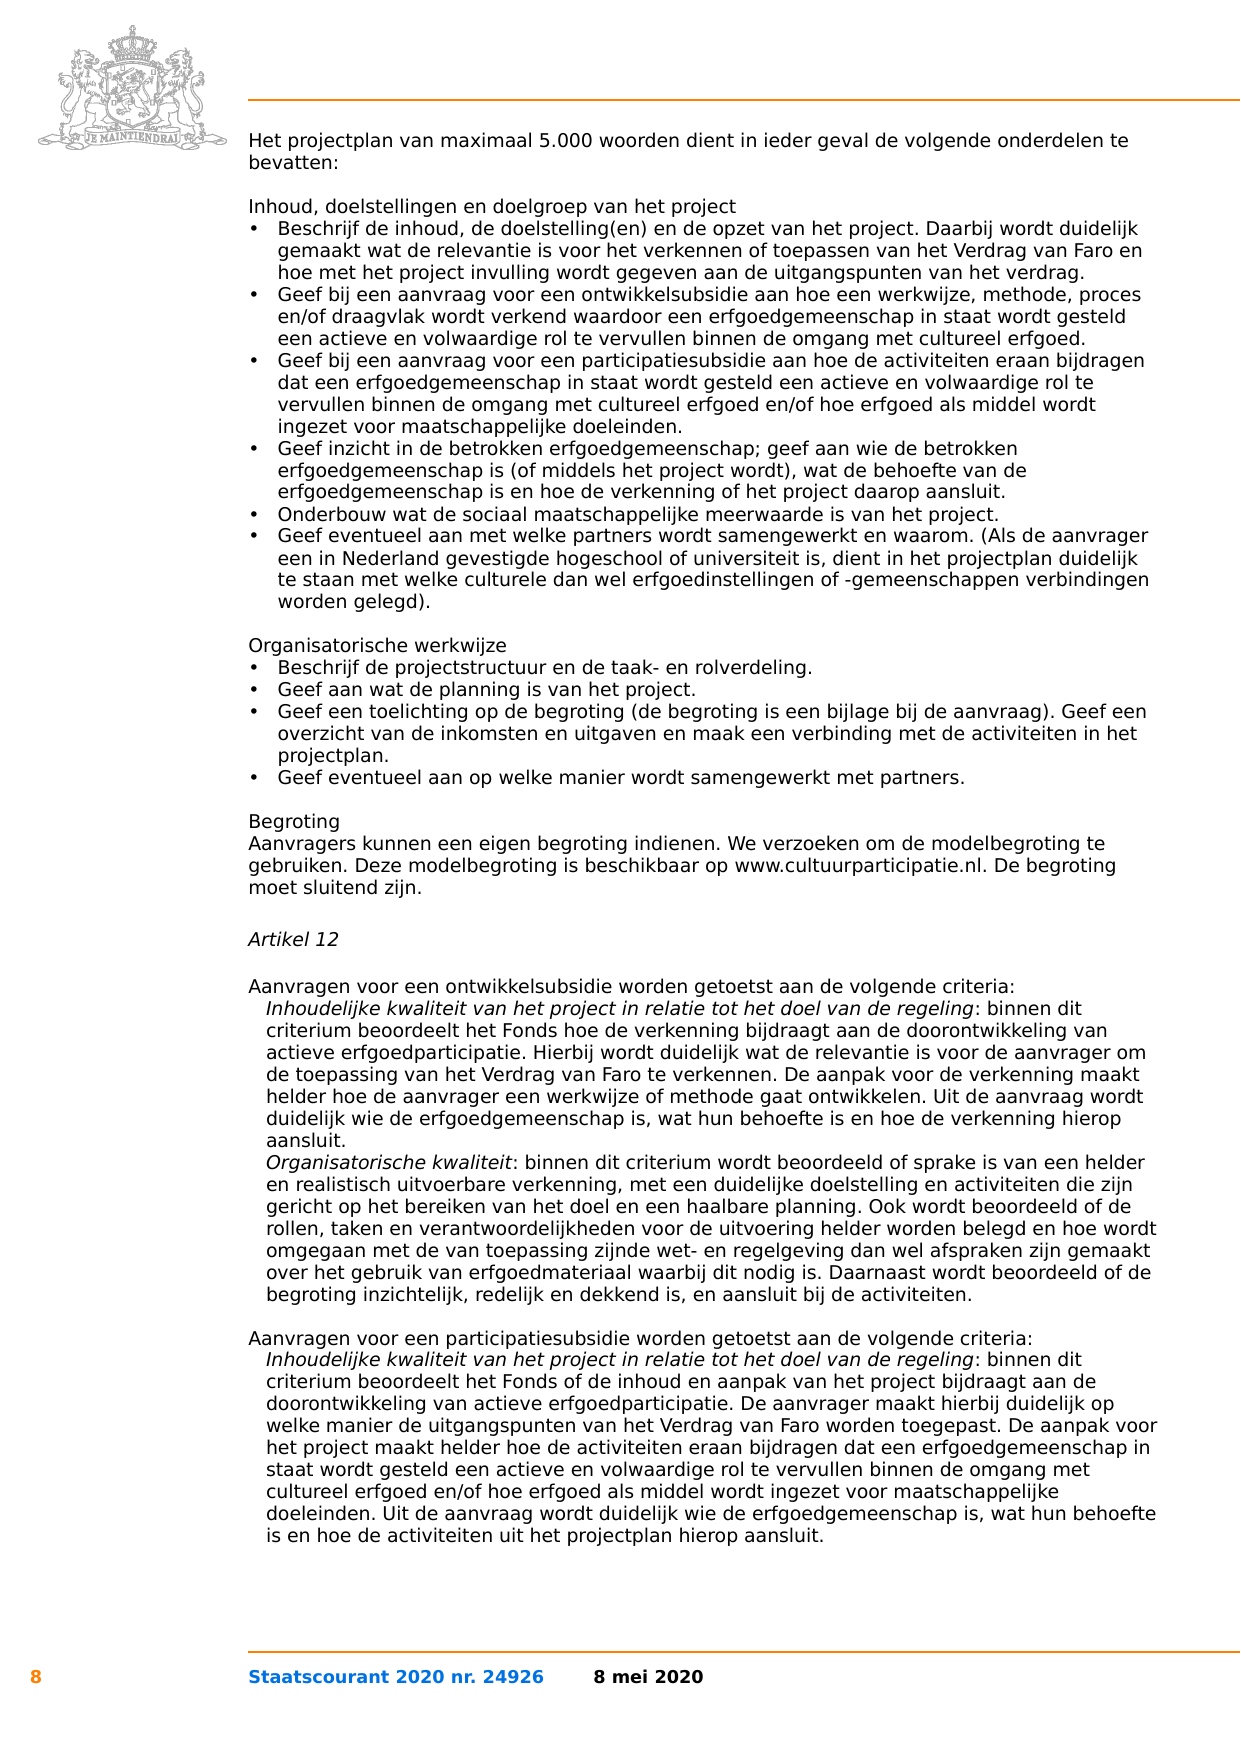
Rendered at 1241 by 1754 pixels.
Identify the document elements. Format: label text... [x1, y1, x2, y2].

text Aanvragers kunnen een eigen begroting indienen. We verzoeken om de modelbegroting te gebruiken. Deze modelbegroting is beschikbaar op www.cultuurparticipatie.nl. De begroting moet sluitend zijn. [248, 833, 1163, 899]
text Inhoud, doelstellingen en doelgroep van het project [248, 196, 1163, 218]
text Organisatorische kwaliteit: binnen dit criterium wordt beoordeeld of sprake is van een helder en realistisch uitvoerbare verkenning, met een duidelijke doelstelling en activiteiten die zijn gericht op het bereiken van het doel en een haalbare planning. Ook wordt beoordeeld of de rollen, taken en verantwoordelijkheden voor de uitvoering helder worden belegd en hoe wordt omgegaan met de van toepassing zijnde wet- en regelgeving dan wel afspraken zijn gemaakt over het gebruik van erfgoedmateriaal waarbij dit nodig is. Daarnaast wordt beoordeeld of de begroting inzichtelijk, redelijk en dekkend is, en aansluit bij de activiteiten. [248, 1152, 1163, 1306]
picture [38, 25, 227, 150]
text Inhoudelijke kwaliteit van het project in relatie tot het doel van de regeling: binnen dit criterium beoordeelt het Fonds hoe de verkenning bijdraagt aan de doorontwikkeling van actieve erfgoedparticipatie. Hierbij wordt duidelijk wat de relevantie is voor de aanvrager om de toepassing van het Verdrag van Faro te verkennen. De aanpak voor de verkenning maakt helder hoe de aanvrager een werkwijze of methode gaat ontwikkelen. Uit de aanvraag wordt duidelijk wie de erfgoedgemeenschap is, wat hun behoefte is en hoe de verkenning hierop aansluit. [248, 998, 1163, 1152]
text • Geef eventueel aan op welke manier wordt samengewerkt met partners. [248, 767, 1163, 789]
text Aanvragen voor een ontwikkelsubsidie worden getoetst aan de volgende criteria: [248, 976, 1163, 998]
text • Beschrijf de projectstructuur en de taak- en rolverdeling. [248, 657, 1163, 679]
text Aanvragen voor een participatiesubsidie worden getoetst aan de volgende criteria: [248, 1327, 1163, 1349]
text Het projectplan van maximaal 5.000 woorden dient in ieder geval de volgende onderdelen te bevatten: [248, 130, 1163, 174]
text • Geef bij een aanvraag voor een participatiesubsidie aan hoe de activiteiten eraan bijdragen dat een erfgoedgemeenschap in staat wordt gesteld een actieve en volwaardige rol te vervullen binnen de omgang met cultureel erfgoed en/of hoe erfgoed als middel wordt ingezet voor maatschappelijke doeleinden. [248, 349, 1163, 437]
text • Geef aan wat de planning is van het project. [248, 679, 1163, 701]
text • Geef inzicht in de betrokken erfgoedgemeenschap; geef aan wie de betrokken erfgoedgemeenschap is (of middels het project wordt), wat de behoefte van de erfgoedgemeenschap is en hoe de verkenning of het project daarop aansluit. [248, 437, 1163, 503]
text • Beschrijf de inhoud, de doelstelling(en) en de opzet van het project. Daarbij wordt duidelijk gemaakt wat de relevantie is voor het verkennen of toepassen van het Verdrag van Faro en hoe met het project invulling wordt gegeven aan de uitgangspunten van het verdrag. [248, 218, 1163, 284]
text • Onderbouw wat de sociaal maatschappelijke meerwaarde is van het project. [248, 503, 1163, 525]
text Begroting [248, 811, 1163, 833]
text • Geef een toelichting op de begroting (de begroting is een bijlage bij de aanvraag). Geef een overzicht van de inkomsten en uitgaven en maak een verbinding met de activiteiten in het projectplan. [248, 701, 1163, 767]
text Inhoudelijke kwaliteit van het project in relatie tot het doel van de regeling: binnen dit criterium beoordeelt het Fonds of de inhoud en aanpak van het project bijdraagt aan de doorontwikkeling van actieve erfgoedparticipatie. De aanvrager maakt hierbij duidelijk op welke manier de uitgangspunten van het Verdrag van Faro worden toegepast. De aanpak voor het project maakt helder hoe de activiteiten eraan bijdragen dat een erfgoedgemeenschap in staat wordt gesteld een actieve en volwaardige rol te vervullen binnen de omgang met cultureel erfgoed en/of hoe erfgoed als middel wordt ingezet voor maatschappelijke doeleinden. Uit de aanvraag wordt duidelijk wie de erfgoedgemeenschap is, wat hun behoefte is en hoe de activiteiten uit het projectplan hierop aansluit. [248, 1349, 1163, 1547]
text • Geef bij een aanvraag voor een ontwikkelsubsidie aan hoe een werkwijze, methode, proces en/of draagvlak wordt verkend waardoor een erfgoedgemeenschap in staat wordt gesteld een actieve en volwaardige rol te vervullen binnen de omgang met cultureel erfgoed. [248, 284, 1163, 349]
text Organisatorische werkwijze [248, 635, 1163, 657]
subtitle Artikel 12 [248, 929, 1163, 951]
text • Geef eventueel aan met welke partners wordt samengewerkt en waarom. (Als de aanvrager een in Nederland gevestigde hogeschool of universiteit is, dient in het projectplan duidelijk te staan met welke culturele dan wel erfgoedinstellingen of -gemeenschappen verbindingen worden gelegd). [248, 525, 1163, 613]
